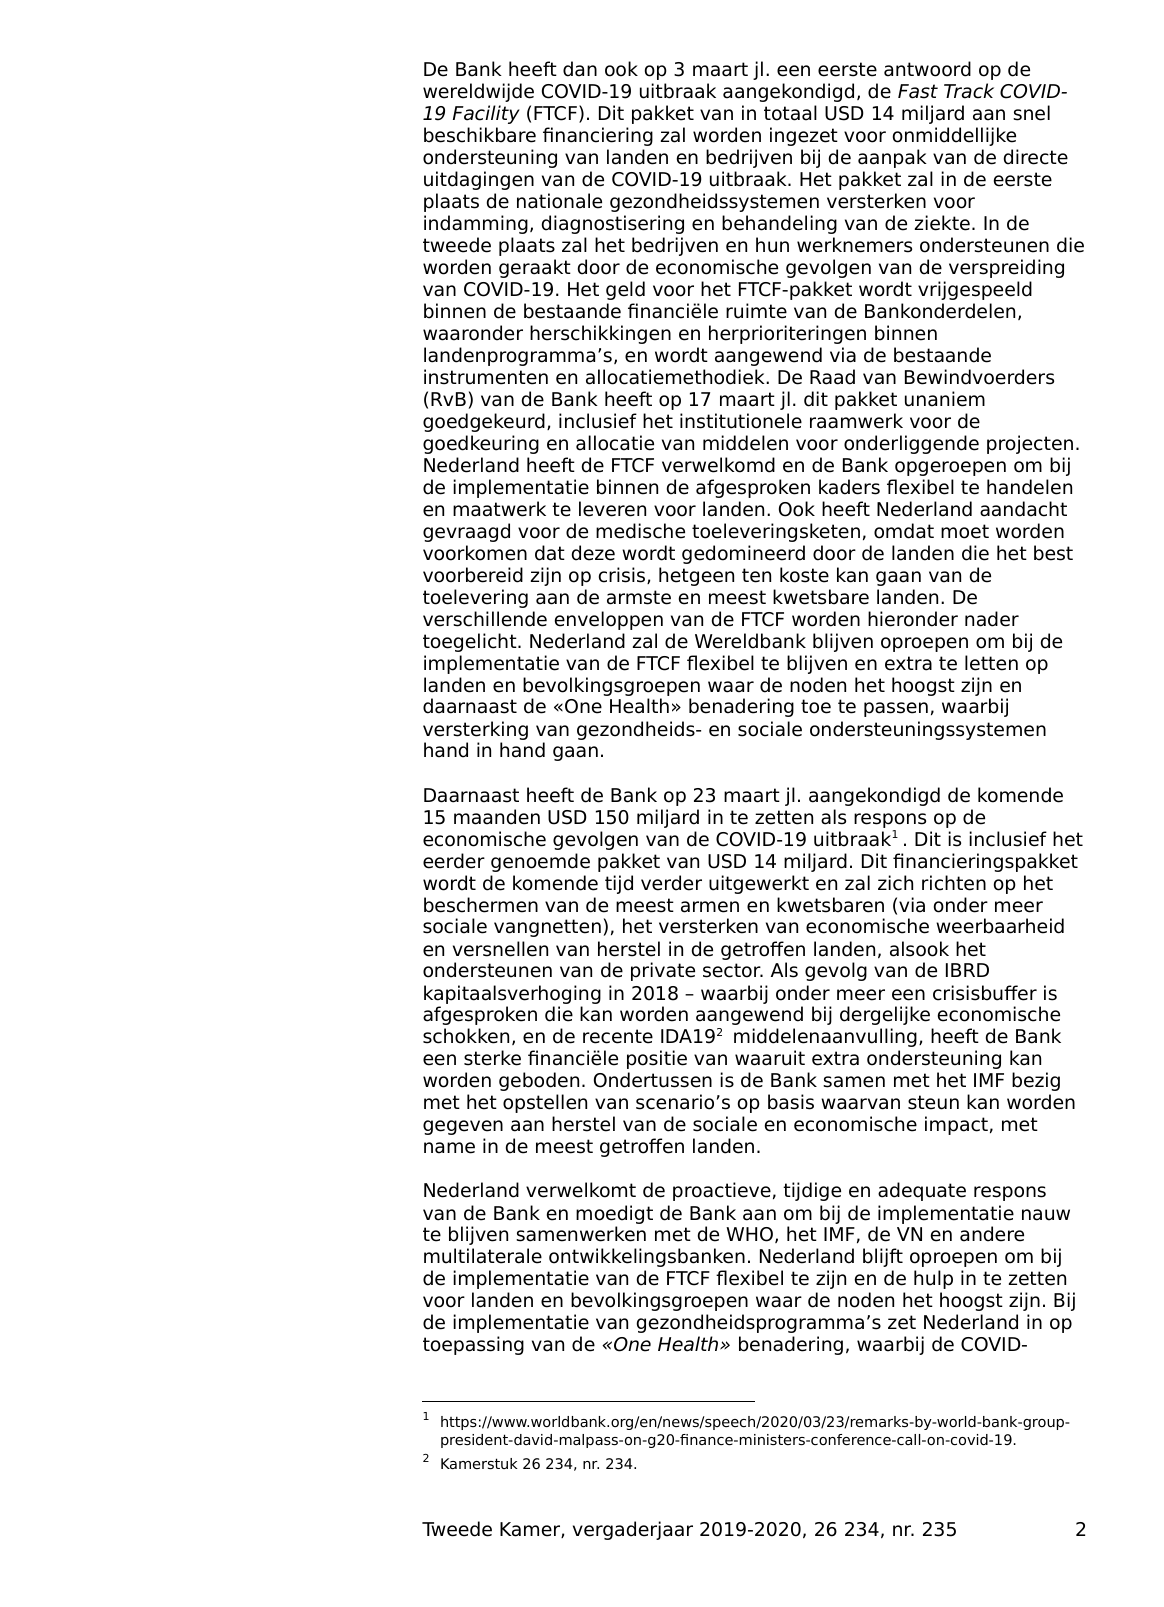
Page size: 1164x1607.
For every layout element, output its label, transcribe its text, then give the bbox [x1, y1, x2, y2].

text https://www.worldbank.org/en/news/speech/2020/03/23/remarks-by-world-bank-group-president-david-malpass-on-g20-finance-ministers-conference-call-on-covid-19. [422, 1410, 1087, 1449]
text Nederland verwelkomt de proactieve, tijdige en adequate respons van de Bank en moedigt de Bank aan om bij de implementatie nauw te blijven samenwerken met de WHO, het IMF, de VN en andere multilaterale ontwikkelingsbanken. Nederland blijft oproepen om bij de implementatie van de FTCF flexibel te zijn en de hulp in te zetten voor landen en bevolkingsgroepen waar de noden het hoogst zijn. Bij de implementatie van gezondheidsprogramma’s zet Nederland in op toepassing van de «One Health» benadering, waarbij de COVID- [422, 1180, 1087, 1356]
text De Bank heeft dan ook op 3 maart jl. een eerste antwoord op de wereldwijde COVID-19 uitbraak aangekondigd, de Fast Track COVID-19 Facility (FTCF). Dit pakket van in totaal USD 14 miljard aan snel beschikbare financiering zal worden ingezet voor onmiddellijke ondersteuning van landen en bedrijven bij de aanpak van de directe uitdagingen van de COVID-19 uitbraak. Het pakket zal in de eerste plaats de nationale gezondheidssystemen versterken voor indamming, diagnostisering en behandeling van de ziekte. In de tweede plaats zal het bedrijven en hun werknemers ondersteunen die worden geraakt door de economische gevolgen van de verspreiding van COVID-19. Het geld voor het FTCF-pakket wordt vrijgespeeld binnen de bestaande financiële ruimte van de Bankonderdelen, waaronder herschikkingen en herprioriteringen binnen landenprogramma’s, en wordt aangewend via de bestaande instrumenten en allocatiemethodiek. De Raad van Bewindvoerders (RvB) van de Bank heeft op 17 maart jl. dit pakket unaniem goedgekeurd, inclusief het institutionele raamwerk voor de goedkeuring en allocatie van middelen voor onderliggende projecten. Nederland heeft de FTCF verwelkomd en de Bank opgeroepen om bij de implementatie binnen de afgesproken kaders flexibel te handelen en maatwerk te leveren voor landen. Ook heeft Nederland aandacht gevraagd voor de medische toeleveringsketen, omdat moet worden voorkomen dat deze wordt gedomineerd door de landen die het best voorbereid zijn op crisis, hetgeen ten koste kan gaan van de toelevering aan de armste en meest kwetsbare landen. De verschillende enveloppen van de FTCF worden hieronder nader toegelicht. Nederland zal de Wereldbank blijven oproepen om bij de implementatie van de FTCF flexibel te blijven en extra te letten op landen en bevolkingsgroepen waar de noden het hoogst zijn en daarnaast de «One Health» benadering toe te passen, waarbij versterking van gezondheids- en sociale ondersteuningssystemen hand in hand gaan. [422, 59, 1087, 762]
text Daarnaast heeft de Bank op 23 maart jl. aangekondigd de komende 15 maanden USD 150 miljard in te zetten als respons op de economische gevolgen van de COVID-19 uitbraak. Dit is inclusief het eerder genoemde pakket van USD 14 miljard. Dit financieringspakket wordt de komende tijd verder uitgewerkt en zal zich richten op het beschermen van de meest armen en kwetsbaren (via onder meer sociale vangnetten), het versterken van economische weerbaarheid en versnellen van herstel in de getroffen landen, alsook het ondersteunen van de private sector. Als gevolg van de IBRD kapitaalsverhoging in 2018 – waarbij onder meer een crisisbuffer is afgesproken die kan worden aangewend bij dergelijke economische schokken, en de recente IDA19 middelenaanvulling, heeft de Bank een sterke financiële positie van waaruit extra ondersteuning kan worden geboden. Ondertussen is de Bank samen met het IMF bezig met het opstellen van scenario’s op basis waarvan steun kan worden gegeven aan herstel van de sociale en economische impact, met name in de meest getroffen landen. [422, 784, 1087, 1158]
text Kamerstuk 26 234, nr. 234. [422, 1452, 1087, 1474]
